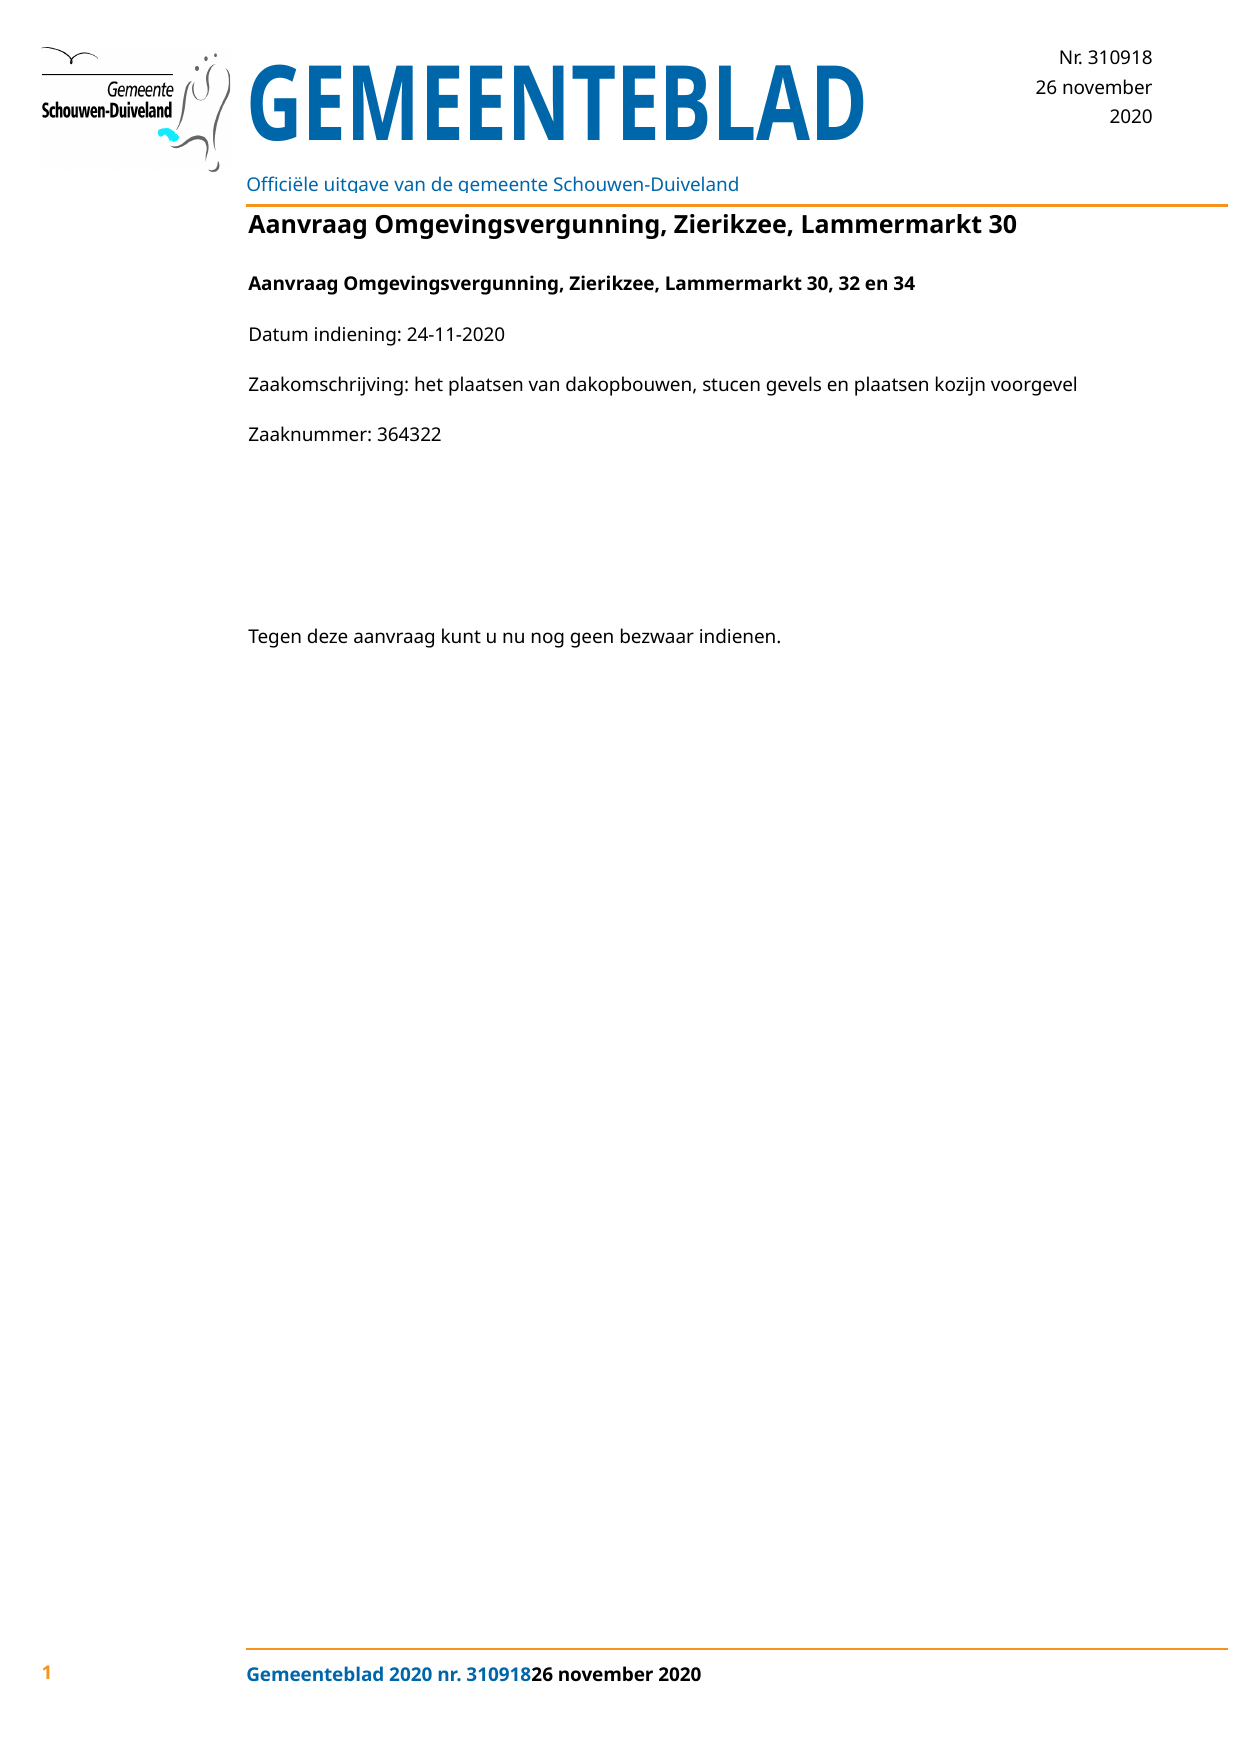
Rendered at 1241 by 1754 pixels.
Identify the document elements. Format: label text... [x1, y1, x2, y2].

text Aanvraag Omgevingsvergunning, Zierikzee, Lammermarkt 30 [248, 207, 1152, 241]
text Zaakomschrijving: het plaatsen van dakopbouwen, stucen gevels en plaatsen kozijn voorgevel [248, 371, 1152, 397]
text Datum indiening: 24-11-2020 [248, 321, 1152, 346]
text Zaaknummer: 364322 [248, 422, 1152, 447]
text Aanvraag Omgevingsvergunning, Zierikzee, Lammermarkt 30, 32 en 34 [248, 270, 1152, 296]
picture [41, 47, 231, 172]
text Tegen deze aanvraag kunt u nu nog geen bezwaar indienen. [248, 623, 1152, 649]
